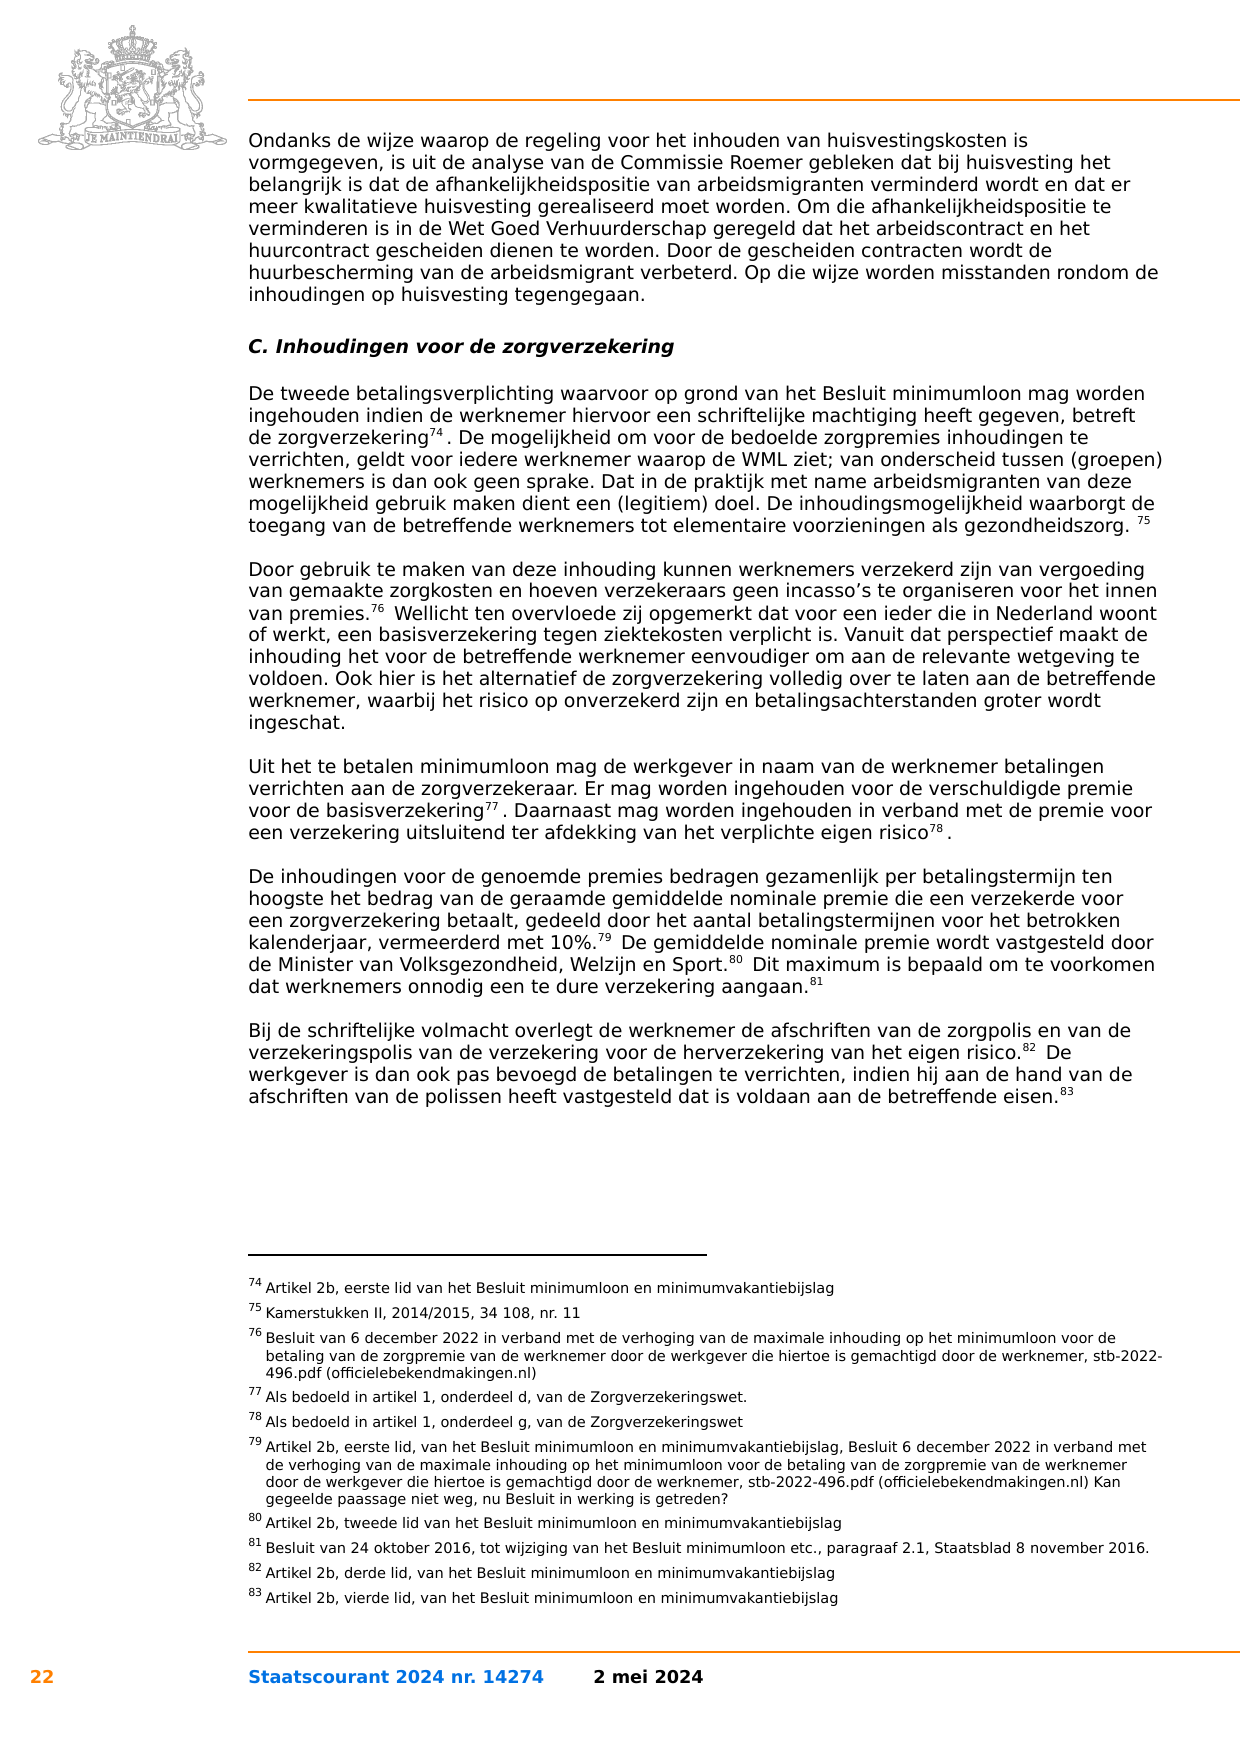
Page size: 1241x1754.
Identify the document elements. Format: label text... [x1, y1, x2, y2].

text Als bedoeld in artikel 1, onderdeel g, van de Zorgverzekeringswet [248, 1410, 1163, 1432]
text Als bedoeld in artikel 1, onderdeel d, van de Zorgverzekeringswet. [248, 1385, 1163, 1407]
text Uit het te betalen minimumloon mag de werkgever in naam van de werknemer betalingen verrichten aan de zorgverzekeraar. Er mag worden ingehouden voor de verschuldigde premie voor de basisverzekering. Daarnaast mag worden ingehouden in verband met de premie voor een verzekering uitsluitend ter afdekking van het verplichte eigen risico. [248, 756, 1163, 844]
picture [38, 25, 227, 150]
text Artikel 2b, eerste lid, van het Besluit minimumloon en minimumvakantiebijslag, Besluit 6 december 2022 in verband met de verhoging van de maximale inhouding op het minimumloon voor de betaling van de zorgpremie van de werknemer door de werkgever die hiertoe is gemachtigd door de werknemer, stb-2022-496.pdf (officielebekendmakingen.nl) Kan gegeelde paassage niet weg, nu Besluit in werking is getreden? [248, 1435, 1163, 1508]
text De inhoudingen voor de genoemde premies bedragen gezamenlijk per betalingstermijn ten hoogste het bedrag van de geraamde gemiddelde nominale premie die een verzekerde voor een zorgverzekering betaalt, gedeeld door het aantal betalingstermijnen voor het betrokken kalenderjaar, vermeerderd met 10%. De gemiddelde nominale premie wordt vastgesteld door de Minister van Volksgezondheid, Welzijn en Sport. Dit maximum is bepaald om te voorkomen dat werknemers onnodig een te dure verzekering aangaan. [248, 866, 1163, 998]
text Artikel 2b, tweede lid van het Besluit minimumloon en minimumvakantiebijslag [248, 1511, 1163, 1533]
text De tweede betalingsverplichting waarvoor op grond van het Besluit minimumloon mag worden ingehouden indien de werknemer hiervoor een schriftelijke machtiging heeft gegeven, betreft de zorgverzekering. De mogelijkheid om voor de bedoelde zorgpremies inhoudingen te verrichten, geldt voor iedere werknemer waarop de WML ziet; van onderscheid tussen (groepen) werknemers is dan ook geen sprake. Dat in de praktijk met name arbeidsmigranten van deze mogelijkheid gebruik maken dient een (legitiem) doel. De inhoudingsmogelijkheid waarborgt de toegang van de betreffende werknemers tot elementaire voorzieningen als gezondheidszorg. [248, 383, 1163, 537]
text Besluit van 6 december 2022 in verband met de verhoging van de maximale inhouding op het minimumloon voor de betaling van de zorgpremie van de werknemer door de werkgever die hiertoe is gemachtigd door de werknemer, stb-2022-496.pdf (officielebekendmakingen.nl) [248, 1326, 1163, 1382]
text Artikel 2b, derde lid, van het Besluit minimumloon en minimumvakantiebijslag [248, 1561, 1163, 1583]
text Bij de schriftelijke volmacht overlegt de werknemer de afschriften van de zorgpolis en van de verzekeringspolis van de verzekering voor de herverzekering van het eigen risico. De werkgever is dan ook pas bevoegd de betalingen te verrichten, indien hij aan de hand van de afschriften van de polissen heeft vastgesteld dat is voldaan aan de betreffende eisen. [248, 1020, 1163, 1108]
text Artikel 2b, eerste lid van het Besluit minimumloon en minimumvakantiebijslag [248, 1276, 1163, 1298]
text Kamerstukken II, 2014/2015, 34 108, nr. 11 [248, 1301, 1163, 1323]
text Ondanks de wijze waarop de regeling voor het inhouden van huisvestingskosten is vormgegeven, is uit de analyse van de Commissie Roemer gebleken dat bij huisvesting het belangrijk is dat de afhankelijkheidspositie van arbeidsmigranten verminderd wordt en dat er meer kwalitatieve huisvesting gerealiseerd moet worden. Om die afhankelijkheidspositie te verminderen is in de Wet Goed Verhuurderschap geregeld dat het arbeidscontract en het huurcontract gescheiden dienen te worden. Door de gescheiden contracten wordt de huurbescherming van de arbeidsmigrant verbeterd. Op die wijze worden misstanden rondom de inhoudingen op huisvesting tegengegaan. [248, 130, 1163, 306]
text Artikel 2b, vierde lid, van het Besluit minimumloon en minimumvakantiebijslag [248, 1586, 1163, 1608]
subtitle C. Inhoudingen voor de zorgverzekering [248, 336, 1163, 358]
text Besluit van 24 oktober 2016, tot wijziging van het Besluit minimumloon etc., paragraaf 2.1, Staatsblad 8 november 2016. [248, 1536, 1163, 1558]
text Door gebruik te maken van deze inhouding kunnen werknemers verzekerd zijn van vergoeding van gemaakte zorgkosten en hoeven verzekeraars geen incasso’s te organiseren voor het innen van premies. Wellicht ten overvloede zij opgemerkt dat voor een ieder die in Nederland woont of werkt, een basisverzekering tegen ziektekosten verplicht is. Vanuit dat perspectief maakt de inhouding het voor de betreffende werknemer eenvoudiger om aan de relevante wetgeving te voldoen. Ook hier is het alternatief de zorgverzekering volledig over te laten aan de betreffende werknemer, waarbij het risico op onverzekerd zijn en betalingsachterstanden groter wordt ingeschat. [248, 558, 1163, 734]
